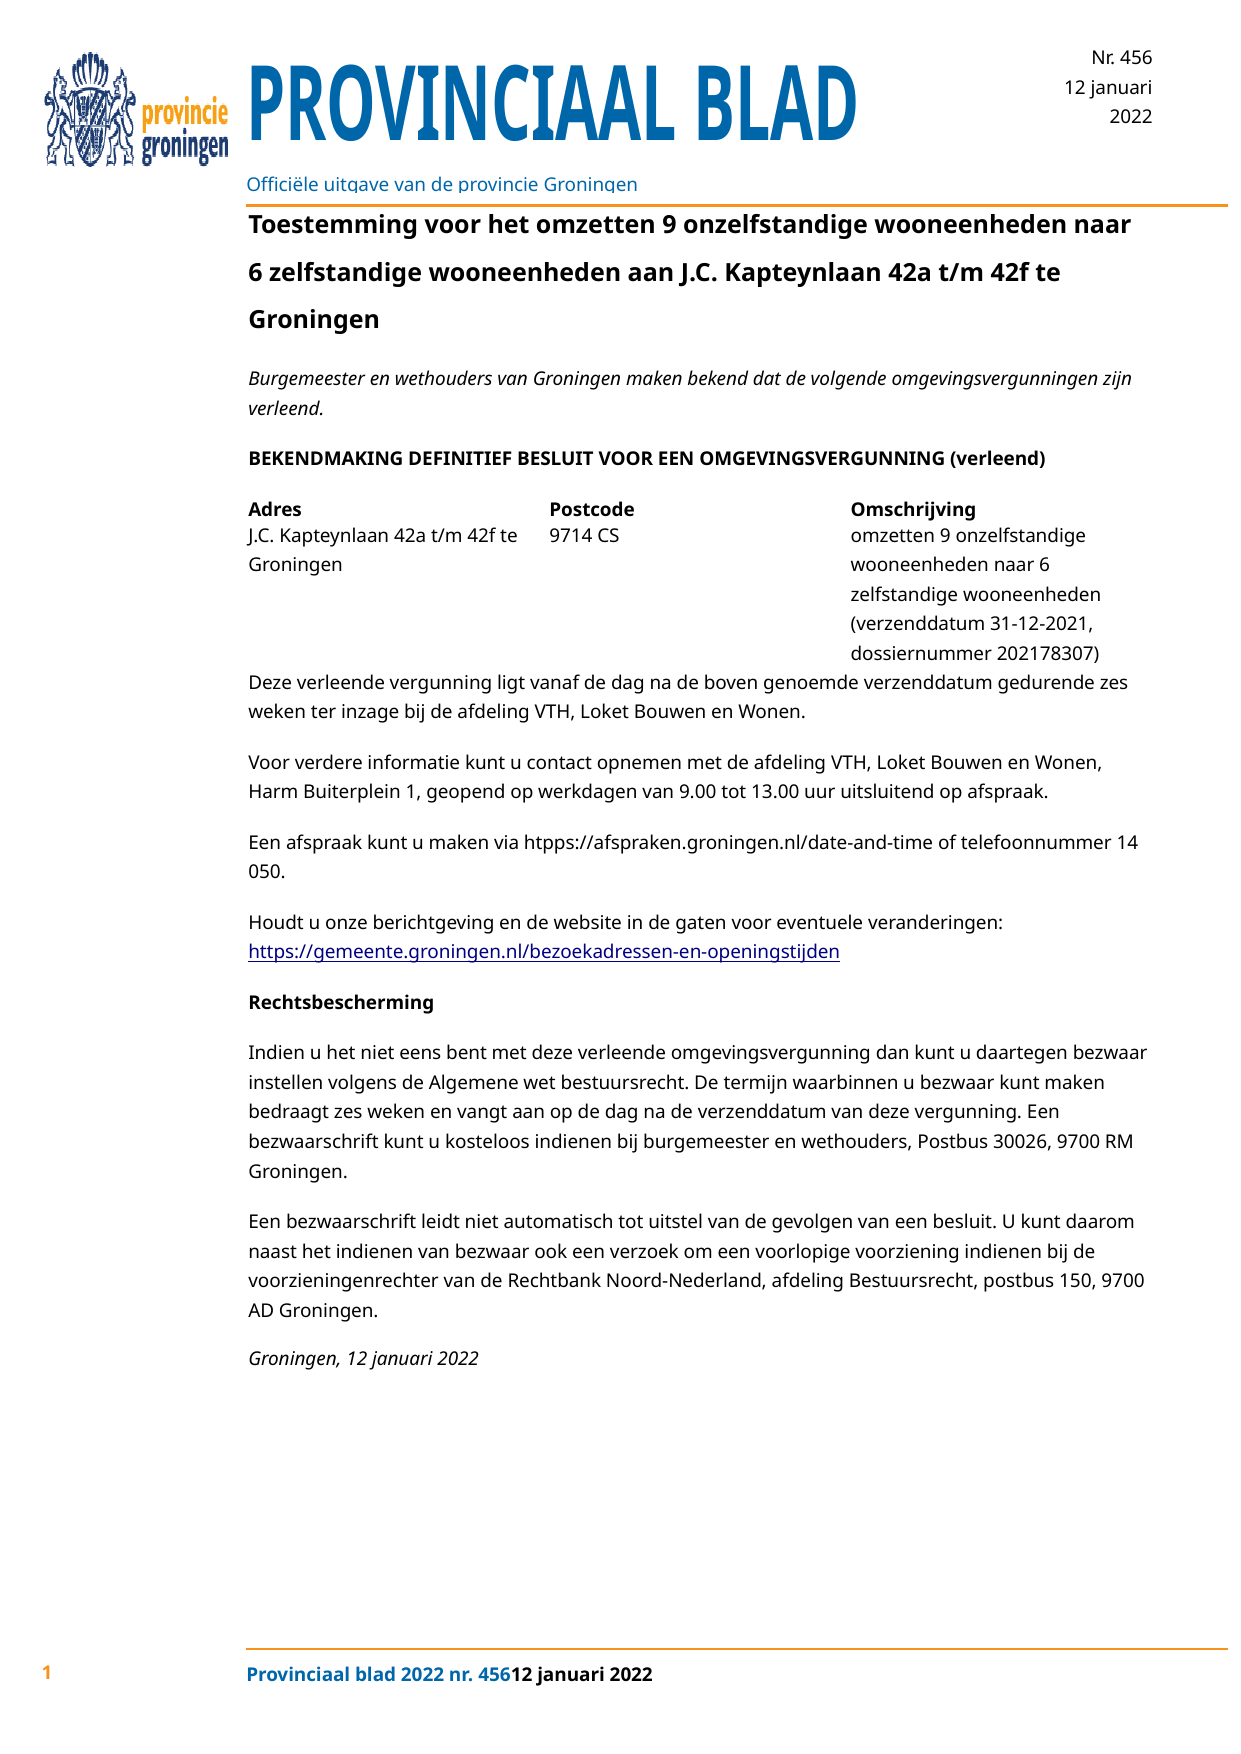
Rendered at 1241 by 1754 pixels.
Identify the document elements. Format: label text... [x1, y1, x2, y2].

table_cell 9714 CS [549, 522, 850, 666]
table_cell J.C. Kapteynlaan 42a t/m 42f te Groningen [248, 522, 549, 666]
text Toestemming voor het omzetten 9 onzelfstandige wooneenheden naar 6 zelfstandige wooneenheden aan J.C. Kapteynlaan 42a t/m 42f te Groningen [248, 207, 1152, 336]
picture [41, 47, 231, 172]
text Burgemeester en wethouders van Groningen maken bekend dat de volgende omgevingsvergunningen zijn verleend. [248, 366, 1152, 421]
text Voor verdere informatie kunt u contact opnemen met de afdeling VTH, Loket Bouwen en Wonen, Harm Buiterplein 1, geopend op werkdagen van 9.00 tot 13.00 uur uitsluitend op afspraak. [248, 749, 1152, 804]
table_header Omschrijving [850, 496, 1152, 522]
text BEKENDMAKING DEFINITIEF BESLUIT VOOR EEN OMGEVINGSVERGUNNING (verleend) [248, 446, 1152, 471]
table_header Postcode [549, 496, 850, 522]
text Deze verleende vergunning ligt vanaf de dag na de boven genoemde verzenddatum gedurende zes weken ter inzage bij de afdeling VTH, Loket Bouwen en Wonen. [248, 669, 1152, 724]
text Rechtsbescherming [248, 989, 1152, 1015]
text Indien u het niet eens bent met deze verleende omgevingsvergunning dan kunt u daartegen bezwaar instellen volgens de Algemene wet bestuursrecht. De termijn waarbinnen u bezwaar kunt maken bedraagt zes weken en vangt aan op de dag na de verzenddatum van deze vergunning. Een bezwaarschrift kunt u kosteloos indienen bij burgemeester en wethouders, Postbus 30026, 9700 RM Groningen. [248, 1039, 1152, 1183]
table_header Adres [248, 496, 549, 522]
text Groningen, 12 januari 2022 [248, 1345, 1152, 1371]
text Een afspraak kunt u maken via htpps://afspraken.groningen.nl/date-and-time of telefoonnummer 14 050. [248, 829, 1152, 884]
text Een bezwaarschrift leidt niet automatisch tot uitstel van de gevolgen van een besluit. U kunt daarom naast het indienen van bezwaar ook een verzoek om een voorlopige voorziening indienen bij de voorzieningenrechter van de Rechtbank Noord-Nederland, afdeling Bestuursrecht, postbus 150, 9700 AD Groningen. [248, 1208, 1152, 1323]
table_cell omzetten 9 onzelfstandige wooneenheden naar 6 zelfstandige wooneenheden (verzenddatum 31-12-2021, dossiernummer 202178307) [850, 522, 1152, 666]
text Houdt u onze berichtgeving en de website in de gaten voor eventuele veranderingen: https://gemeente.groningen.nl/bezoekadressen-en-openingstijden [248, 909, 1152, 964]
